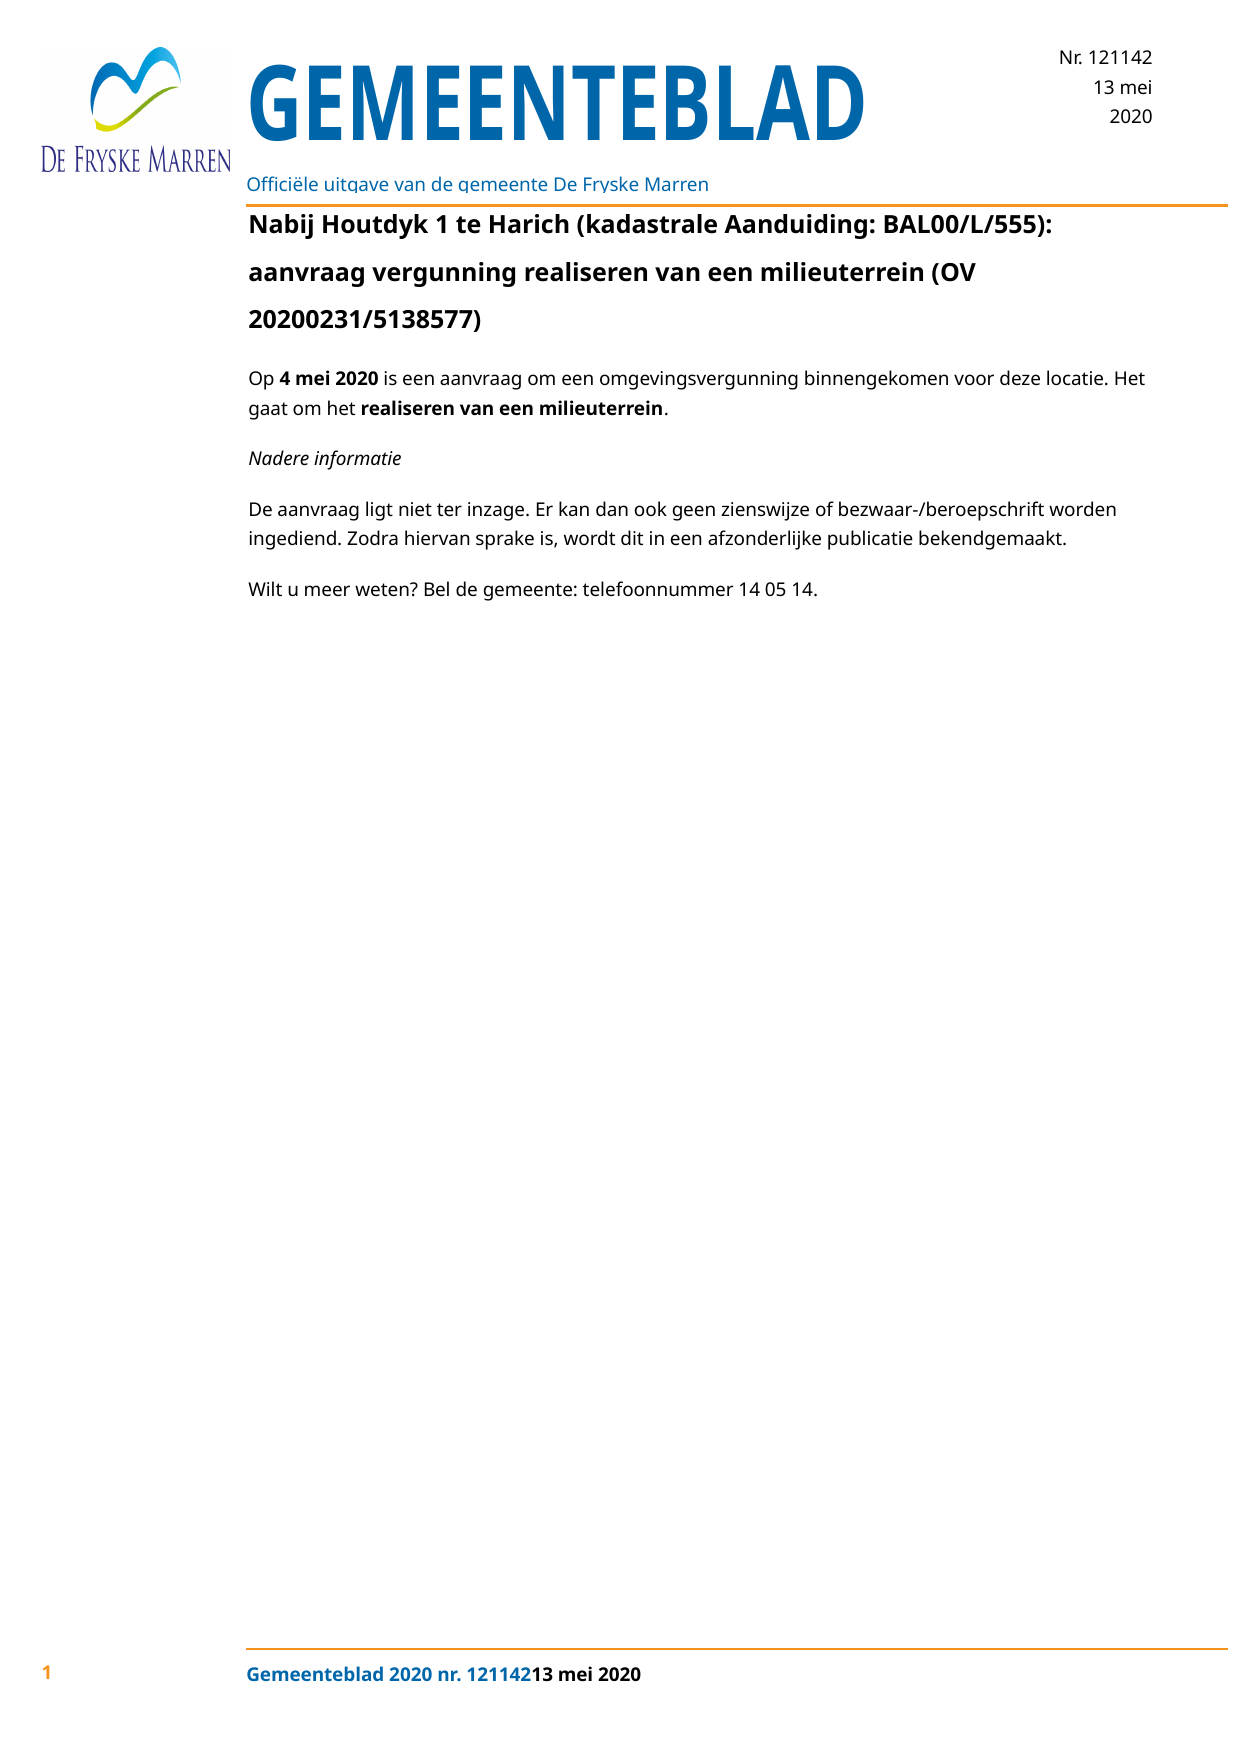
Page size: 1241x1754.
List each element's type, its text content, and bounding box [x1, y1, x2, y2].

text Op 4 mei 2020 is een aanvraag om een omgevingsvergunning binnengekomen voor deze locatie. Het gaat om het realiseren van een milieuterrein. [248, 366, 1152, 421]
picture [41, 47, 231, 172]
text Nabij Houtdyk 1 te Harich (kadastrale Aanduiding: BAL00/L/555): aanvraag vergunning realiseren van een milieuterrein (OV 20200231/5138577) [248, 207, 1152, 336]
text Wilt u meer weten? Bel de gemeente: telefoonnummer 14 05 14. [248, 576, 1152, 602]
text De aanvraag ligt niet ter inzage. Er kan dan ook geen zienswijze of bezwaar-/beroepschrift worden ingediend. Zodra hiervan sprake is, wordt dit in een afzonderlijke publicatie bekendgemaakt. [248, 496, 1152, 551]
text Nadere informatie [248, 446, 1152, 471]
